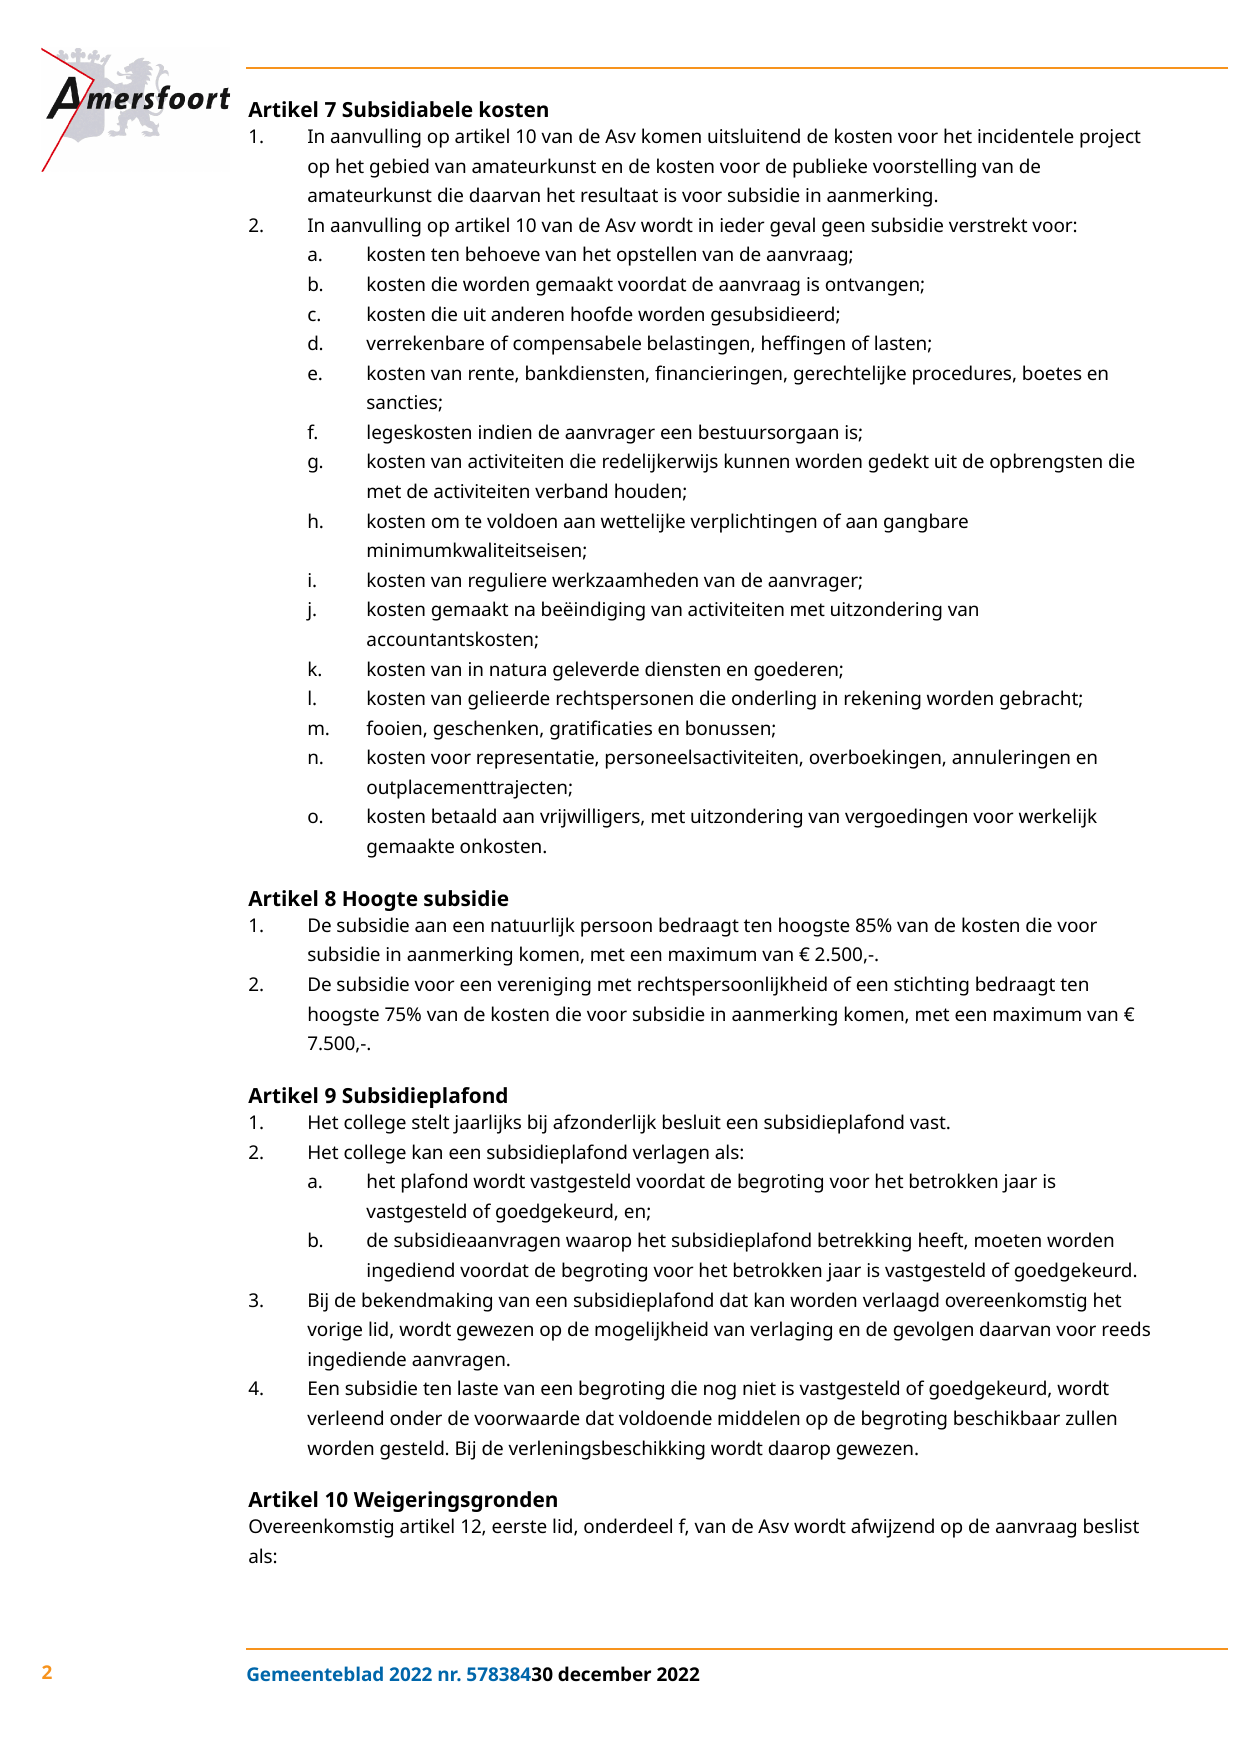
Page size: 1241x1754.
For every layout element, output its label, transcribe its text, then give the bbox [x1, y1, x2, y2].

text Artikel 9 Subsidieplafond [248, 1081, 1152, 1109]
list kosten van reguliere werkzaamheden van de aanvrager; [307, 567, 1152, 593]
text Overeenkomstig artikel 12, eerste lid, onderdeel f, van de Asv wordt afwijzend op de aanvraag beslist als: [248, 1513, 1152, 1569]
list kosten van gelieerde rechtspersonen die onderling in rekening worden gebracht; [307, 685, 1152, 711]
list kosten ten behoeve van het opstellen van de aanvraag; [307, 242, 1152, 267]
text Artikel 10 Weigeringsgronden [248, 1485, 1152, 1513]
text Artikel 7 Subsidiabele kosten [248, 95, 1152, 123]
list In aanvulling op artikel 10 van de Asv wordt in ieder geval geen subsidie verstrekt voor: [248, 212, 1152, 238]
list de subsidieaanvragen waarop het subsidieplafond betrekking heeft, moeten worden ingediend voordat de begroting voor het betrokken jaar is vastgesteld of goedgekeurd. [307, 1228, 1152, 1283]
list kosten voor representatie, personeelsactiviteiten, overboekingen, annuleringen en outplacementtrajecten; [307, 744, 1152, 800]
list Een subsidie ten laste van een begroting die nog niet is vastgesteld of goedgekeurd, wordt verleend onder de voorwaarde dat voldoende middelen op de begroting beschikbaar zullen worden gesteld. Bij de verleningsbeschikking wordt daarop gewezen. [248, 1376, 1152, 1460]
list kosten betaald aan vrijwilligers, met uitzondering van vergoedingen voor werkelijk gemaakte onkosten. [307, 804, 1152, 859]
text Artikel 8 Hoogte subsidie [248, 884, 1152, 912]
list In aanvulling op artikel 10 van de Asv komen uitsluitend de kosten voor het incidentele project op het gebied van amateurkunst en de kosten voor de publieke voorstelling van de amateurkunst die daarvan het resultaat is voor subsidie in aanmerking. [248, 123, 1152, 208]
list Het college kan een subsidieplafond verlagen als: [248, 1139, 1152, 1164]
list kosten die uit anderen hoofde worden gesubsidieerd; [307, 301, 1152, 326]
list Het college stelt jaarlijks bij afzonderlijk besluit een subsidieplafond vast. [248, 1109, 1152, 1135]
list kosten die worden gemaakt voordat de aanvraag is ontvangen; [307, 271, 1152, 297]
list legeskosten indien de aanvrager een bestuursorgaan is; [307, 419, 1152, 445]
list De subsidie aan een natuurlijk persoon bedraagt ten hoogste 85% van de kosten die voor subsidie in aanmerking komen, met een maximum van € 2.500,-. [248, 912, 1152, 967]
list kosten om te voldoen aan wettelijke verplichtingen of aan gangbare minimumkwaliteitseisen; [307, 508, 1152, 563]
picture [41, 47, 231, 172]
list het plafond wordt vastgesteld voordat de begroting voor het betrokken jaar is vastgesteld of goedgekeurd, en; [307, 1168, 1152, 1224]
list kosten van activiteiten die redelijkerwijs kunnen worden gedekt uit de opbrengsten die met de activiteiten verband houden; [307, 449, 1152, 504]
list kosten van in natura geleverde diensten en goederen; [307, 656, 1152, 681]
list kosten van rente, bankdiensten, financieringen, gerechtelijke procedures, boetes en sancties; [307, 360, 1152, 415]
list Bij de bekendmaking van een subsidieplafond dat kan worden verlaagd overeenkomstig het vorige lid, wordt gewezen op de mogelijkheid van verlaging en de gevolgen daarvan voor reeds ingediende aanvragen. [248, 1287, 1152, 1372]
list fooien, geschenken, gratificaties en bonussen; [307, 715, 1152, 741]
list verrekenbare of compensabele belastingen, heffingen of lasten; [307, 330, 1152, 356]
list kosten gemaakt na beëindiging van activiteiten met uitzondering van accountantskosten; [307, 597, 1152, 652]
list De subsidie voor een vereniging met rechtspersoonlijkheid of een stichting bedraagt ten hoogste 75% van de kosten die voor subsidie in aanmerking komen, met een maximum van € 7.500,-. [248, 971, 1152, 1056]
